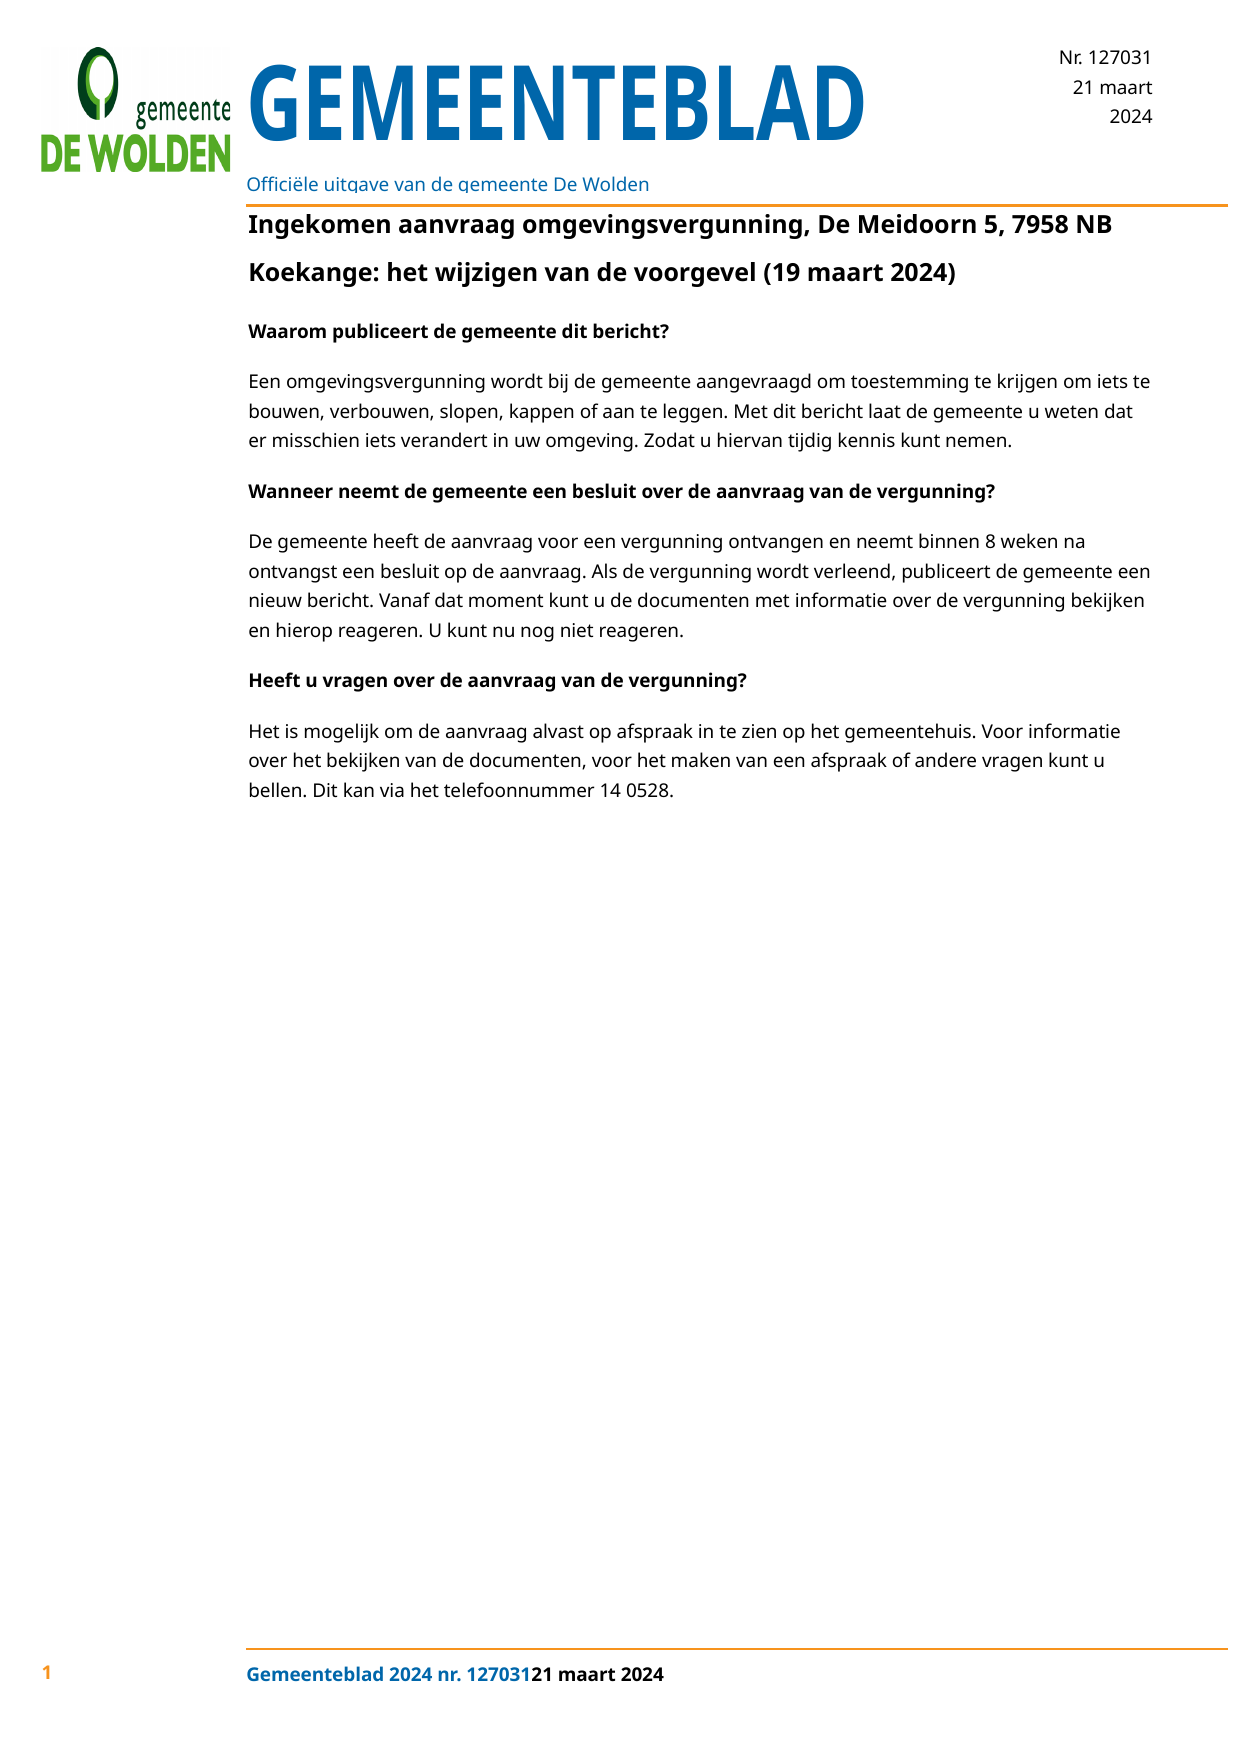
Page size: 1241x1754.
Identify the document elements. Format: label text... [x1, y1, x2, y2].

text Het is mogelijk om de aanvraag alvast op afspraak in te zien op het gemeentehuis. Voor informatie over het bekijken van de documenten, voor het maken van een afspraak of andere vragen kunt u bellen. Dit kan via het telefoonnummer 14 0528. [248, 718, 1152, 803]
text De gemeente heeft de aanvraag voor een vergunning ontvangen en neemt binnen 8 weken na ontvangst een besluit op de aanvraag. Als de vergunning wordt verleend, publiceert de gemeente een nieuw bericht. Vanaf dat moment kunt u de documenten met informatie over de vergunning bekijken en hierop reageren. U kunt nu nog niet reageren. [248, 528, 1152, 643]
text Heeft u vragen over de aanvraag van de vergunning? [248, 667, 1152, 693]
text Ingekomen aanvraag omgevingsvergunning, De Meidoorn 5, 7958 NB Koekange: het wijzigen van de voorgevel (19 maart 2024) [248, 207, 1152, 288]
picture [41, 47, 231, 172]
text Waarom publiceert de gemeente dit bericht? [248, 318, 1152, 344]
text Wanneer neemt de gemeente een besluit over de aanvraag van de vergunning? [248, 478, 1152, 504]
text Een omgevingsvergunning wordt bij de gemeente aangevraagd om toestemming te krijgen om iets te bouwen, verbouwen, slopen, kappen of aan te leggen. Met dit bericht laat de gemeente u weten dat er misschien iets verandert in uw omgeving. Zodat u hiervan tijdig kennis kunt nemen. [248, 368, 1152, 453]
